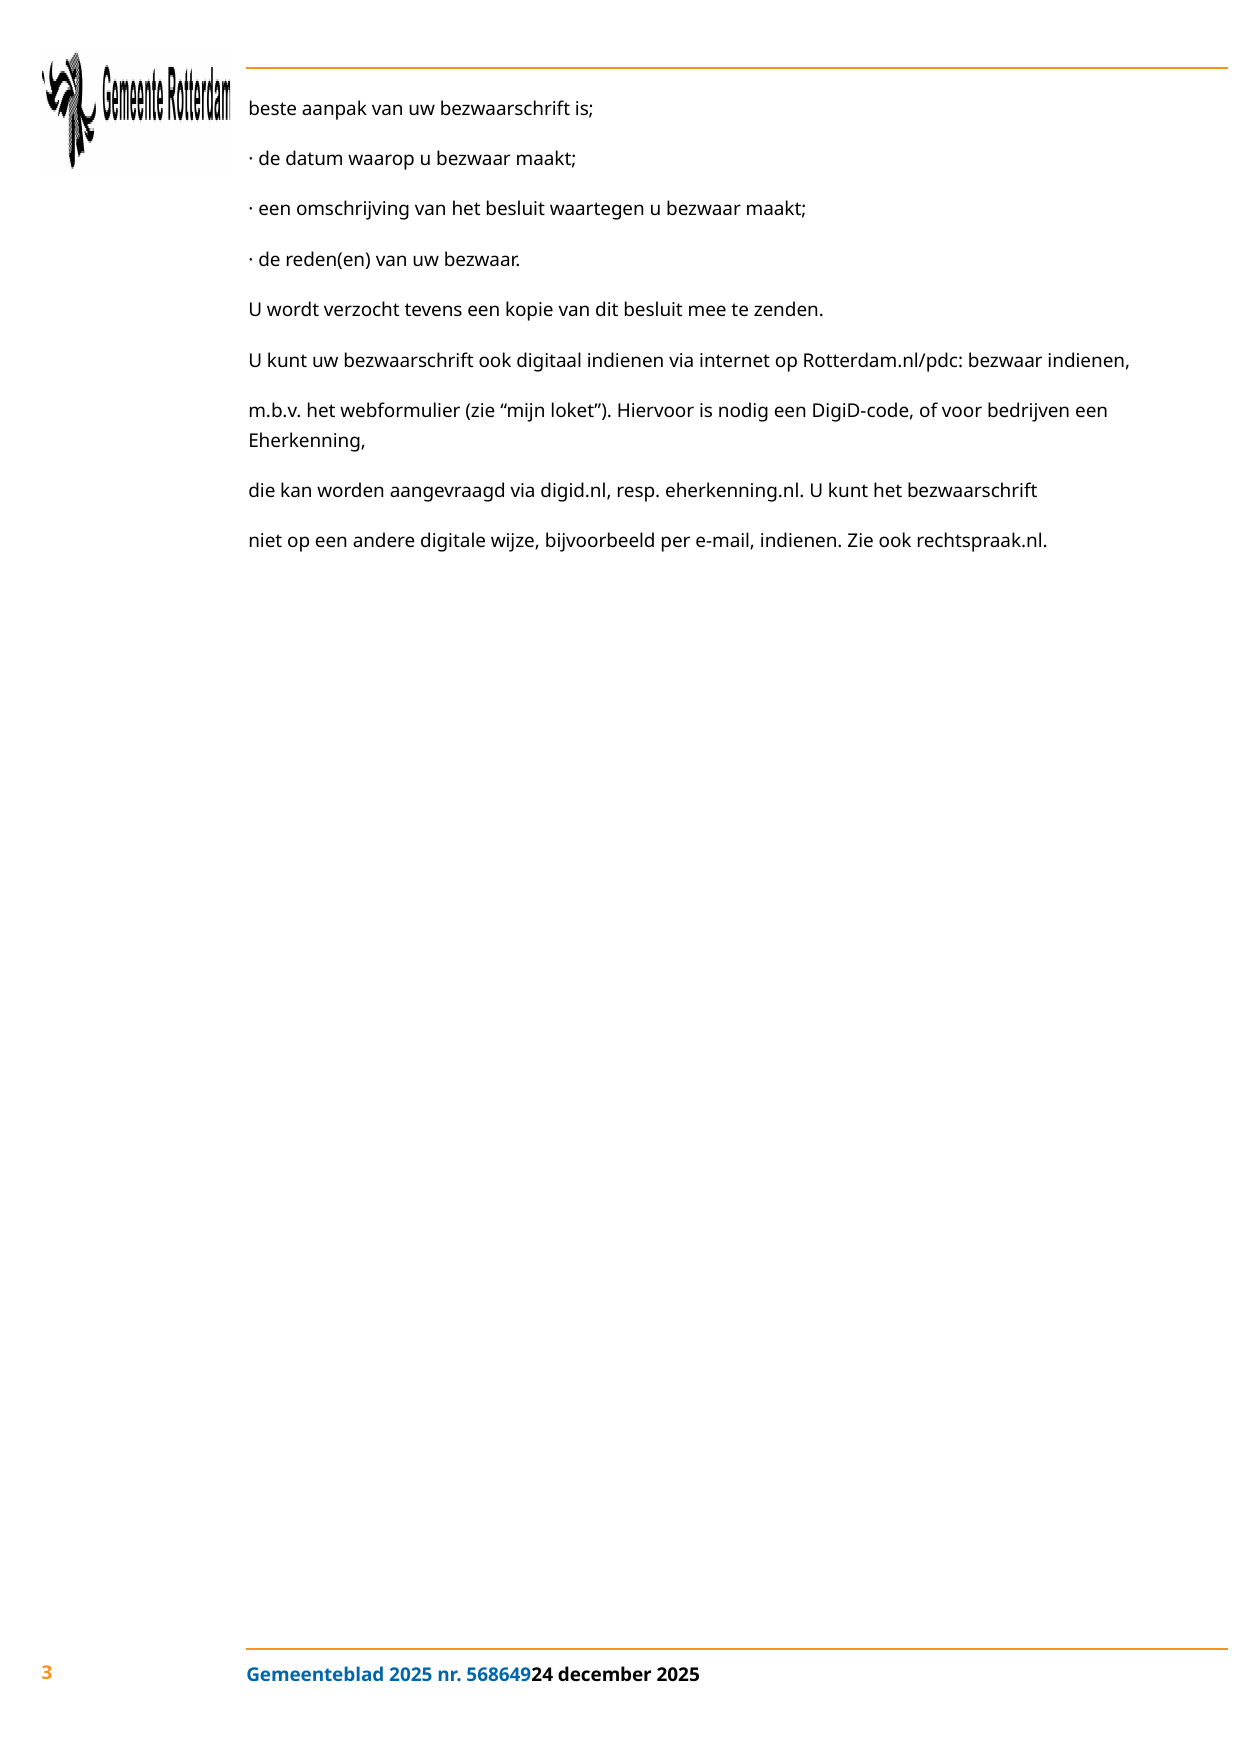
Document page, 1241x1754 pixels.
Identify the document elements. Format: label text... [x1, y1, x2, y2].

text m.b.v. het webformulier (zie “mijn loket”). Hiervoor is nodig een DigiD-code, of voor bedrijven een Eherkenning, [248, 397, 1152, 453]
text beste aanpak van uw bezwaarschrift is; [248, 95, 1152, 121]
text die kan worden aangevraagd via digid.nl, resp. eherkenning.nl. U kunt het bezwaarschrift [248, 477, 1152, 503]
text U wordt verzocht tevens een kopie van dit besluit mee te zenden. [248, 296, 1152, 322]
text · de datum waarop u bezwaar maakt; [248, 145, 1152, 171]
text · een omschrijving van het besluit waartegen u bezwaar maakt; [248, 196, 1152, 221]
picture [41, 47, 231, 172]
text · de reden(en) van uw bezwaar. [248, 246, 1152, 272]
text U kunt uw bezwaarschrift ook digitaal indienen via internet op Rotterdam.nl/pdc: bezwaar indienen, [248, 347, 1152, 373]
text niet op een andere digitale wijze, bijvoorbeeld per e-mail, indienen. Zie ook rechtspraak.nl. [248, 528, 1152, 553]
